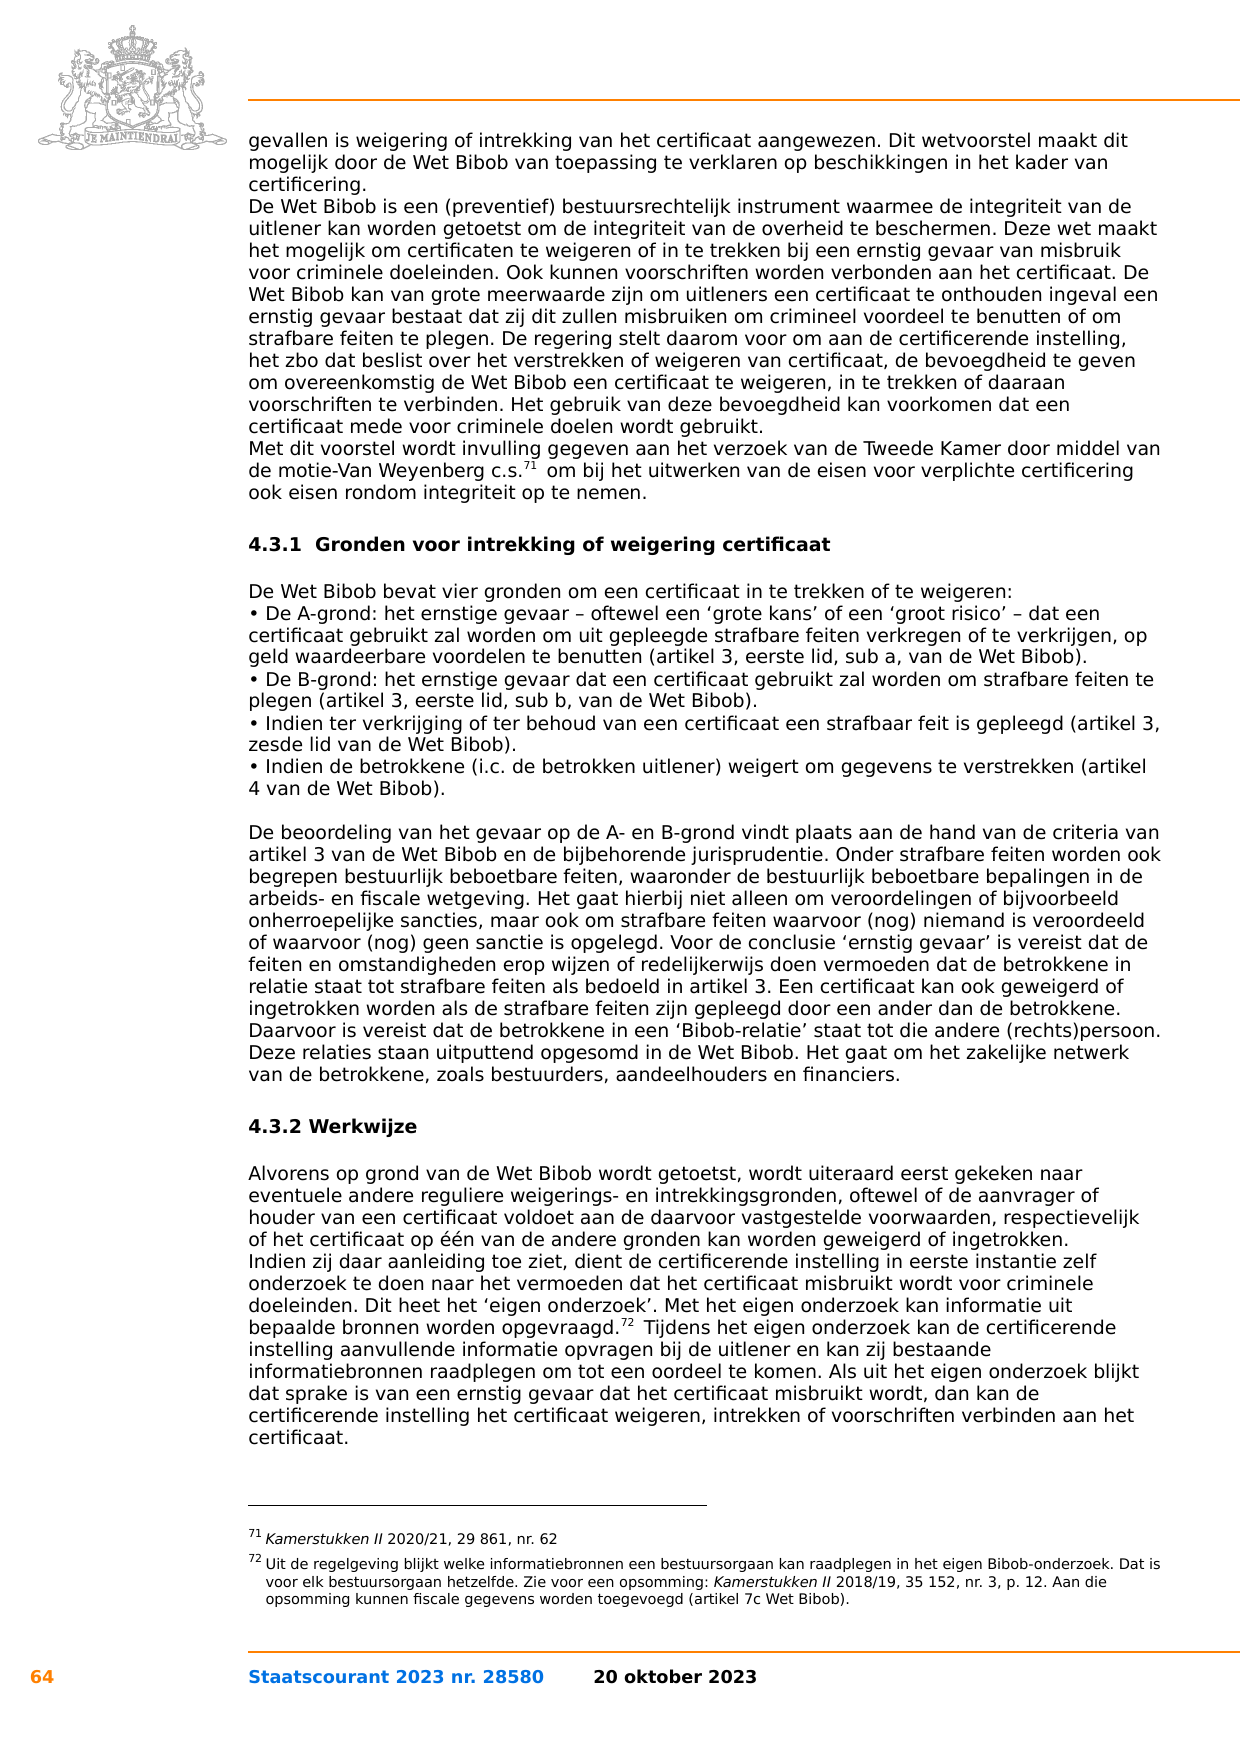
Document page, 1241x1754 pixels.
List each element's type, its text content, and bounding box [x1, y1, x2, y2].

text • De A-grond: het ernstige gevaar – oftewel een ‘grote kans’ of een ‘groot risico’ – dat een certificaat gebruikt zal worden om uit gepleegde strafbare feiten verkregen of te verkrijgen, op geld waardeerbare voordelen te benutten (artikel 3, eerste lid, sub a, van de Wet Bibob). [248, 602, 1163, 668]
text Met dit voorstel wordt invulling gegeven aan het verzoek van de Tweede Kamer door middel van de motie-Van Weyenberg c.s. om bij het uitwerken van de eisen voor verplichte certificering ook eisen rondom integriteit op te nemen. [248, 438, 1163, 503]
text Indien zij daar aanleiding toe ziet, dient de certificerende instelling in eerste instantie zelf onderzoek te doen naar het vermoeden dat het certificaat misbruikt wordt voor criminele doeleinden. Dit heet het ‘eigen onderzoek’. Met het eigen onderzoek kan informatie uit bepaalde bronnen worden opgevraagd. Tijdens het eigen onderzoek kan de certificerende instelling aanvullende informatie opvragen bij de uitlener en kan zij bestaande informatiebronnen raadplegen om tot een oordeel te komen. Als uit het eigen onderzoek blijkt dat sprake is van een ernstig gevaar dat het certificaat misbruikt wordt, dan kan de certificerende instelling het certificaat weigeren, intrekken of voorschriften verbinden aan het certificaat. [248, 1251, 1163, 1449]
text De beoordeling van het gevaar op de A- en B-grond vindt plaats aan de hand van de criteria van artikel 3 van de Wet Bibob en de bijbehorende jurisprudentie. Onder strafbare feiten worden ook begrepen bestuurlijk beboetbare feiten, waaronder de bestuurlijk beboetbare bepalingen in de arbeids- en fiscale wetgeving. Het gaat hierbij niet alleen om veroordelingen of bijvoorbeeld onherroepelijke sancties, maar ook om strafbare feiten waarvoor (nog) niemand is veroordeeld of waarvoor (nog) geen sanctie is opgelegd. Voor de conclusie ‘ernstig gevaar’ is vereist dat de feiten en omstandigheden erop wijzen of redelijkerwijs doen vermoeden dat de betrokkene in relatie staat tot strafbare feiten als bedoeld in artikel 3. Een certificaat kan ook geweigerd of ingetrokken worden als de strafbare feiten zijn gepleegd door een ander dan de betrokkene. Daarvoor is vereist dat de betrokkene in een ‘Bibob-relatie’ staat tot die andere (rechts)persoon. Deze relaties staan uitputtend opgesomd in de Wet Bibob. Het gaat om het zakelijke netwerk van de betrokkene, zoals bestuurders, aandeelhouders en financiers. [248, 822, 1163, 1086]
text Uit de regelgeving blijkt welke informatiebronnen een bestuursorgaan kan raadplegen in het eigen Bibob-onderzoek. Dat is voor elk bestuursorgaan hetzelfde. Zie voor een opsomming: Kamerstukken II 2018/19, 35 152, nr. 3, p. 12. Aan die opsomming kunnen fiscale gegevens worden toegevoegd (artikel 7c Wet Bibob). [248, 1552, 1163, 1608]
picture [38, 25, 227, 150]
text De Wet Bibob is een (preventief) bestuursrechtelijk instrument waarmee de integriteit van de uitlener kan worden getoetst om de integriteit van de overheid te beschermen. Deze wet maakt het mogelijk om certificaten te weigeren of in te trekken bij een ernstig gevaar van misbruik voor criminele doeleinden. Ook kunnen voorschriften worden verbonden aan het certificaat. De Wet Bibob kan van grote meerwaarde zijn om uitleners een certificaat te onthouden ingeval een ernstig gevaar bestaat dat zij dit zullen misbruiken om crimineel voordeel te benutten of om strafbare feiten te plegen. De regering stelt daarom voor om aan de certificerende instelling, het zbo dat beslist over het verstrekken of weigeren van certificaat, de bevoegdheid te geven om overeenkomstig de Wet Bibob een certificaat te weigeren, in te trekken of daaraan voorschriften te verbinden. Het gebruik van deze bevoegdheid kan voorkomen dat een certificaat mede voor criminele doelen wordt gebruikt. [248, 196, 1163, 438]
text • De B-grond: het ernstige gevaar dat een certificaat gebruikt zal worden om strafbare feiten te plegen (artikel 3, eerste lid, sub b, van de Wet Bibob). [248, 668, 1163, 712]
text Kamerstukken II 2020/21, 29 861, nr. 62 [248, 1527, 1163, 1549]
text • Indien ter verkrijging of ter behoud van een certificaat een strafbaar feit is gepleegd (artikel 3, zesde lid van de Wet Bibob). [248, 712, 1163, 756]
text • Indien de betrokkene (i.c. de betrokken uitlener) weigert om gegevens te verstrekken (artikel 4 van de Wet Bibob). [248, 756, 1163, 800]
subtitle 4.3.2 Werkwijze [248, 1116, 1163, 1138]
text gevallen is weigering of intrekking van het certificaat aangewezen. Dit wetvoorstel maakt dit mogelijk door de Wet Bibob van toepassing te verklaren op beschikkingen in het kader van certificering. [248, 130, 1163, 196]
text De Wet Bibob bevat vier gronden om een certificaat in te trekken of te weigeren: [248, 581, 1163, 602]
text Alvorens op grond van de Wet Bibob wordt getoetst, wordt uiteraard eerst gekeken naar eventuele andere reguliere weigerings- en intrekkingsgronden, oftewel of de aanvrager of houder van een certificaat voldoet aan de daarvoor vastgestelde voorwaarden, respectievelijk of het certificaat op één van de andere gronden kan worden geweigerd of ingetrokken. [248, 1163, 1163, 1251]
subtitle 4.3.1 Gronden voor intrekking of weigering certificaat [248, 533, 1163, 556]
